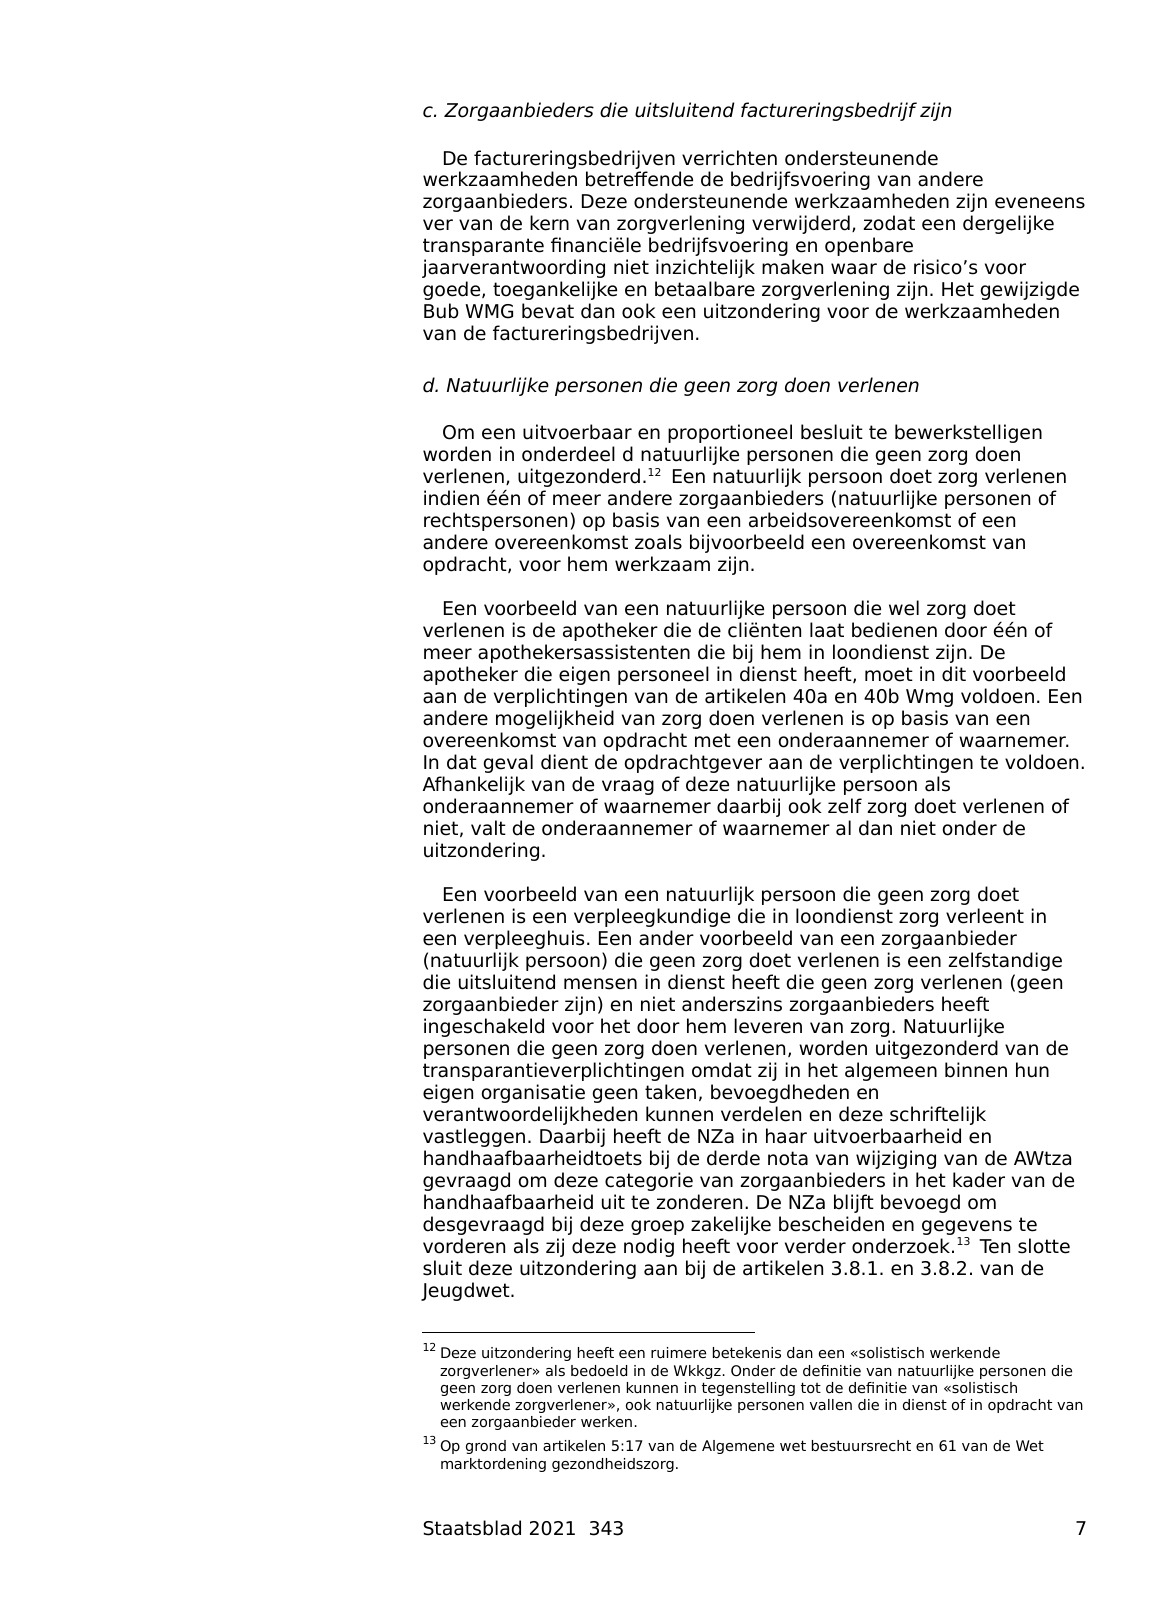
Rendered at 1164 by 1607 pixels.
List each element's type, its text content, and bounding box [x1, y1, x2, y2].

text De factureringsbedrijven verrichten ondersteunende werkzaamheden betreffende de bedrijfsvoering van andere zorgaanbieders. Deze ondersteunende werkzaamheden zijn eveneens ver van de kern van zorgverlening verwijderd, zodat een dergelijke transparante financiële bedrijfsvoering en openbare jaarverantwoording niet inzichtelijk maken waar de risico’s voor goede, toegankelijke en betaalbare zorgverlening zijn. Het gewijzigde Bub WMG bevat dan ook een uitzondering voor de werkzaamheden van de factureringsbedrijven. [422, 147, 1087, 345]
subtitle d. Natuurlijke personen die geen zorg doen verlenen [422, 375, 1087, 397]
text Om een uitvoerbaar en proportioneel besluit te bewerkstelligen worden in onderdeel d natuurlijke personen die geen zorg doen verlenen, uitgezonderd. Een natuurlijk persoon doet zorg verlenen indien één of meer andere zorgaanbieders (natuurlijke personen of rechtspersonen) op basis van een arbeidsovereenkomst of een andere overeenkomst zoals bijvoorbeeld een overeenkomst van opdracht, voor hem werkzaam zijn. [422, 422, 1087, 576]
text Een voorbeeld van een natuurlijke persoon die wel zorg doet verlenen is de apotheker die de cliënten laat bedienen door één of meer apothekersassistenten die bij hem in loondienst zijn. De apotheker die eigen personeel in dienst heeft, moet in dit voorbeeld aan de verplichtingen van de artikelen 40a en 40b Wmg voldoen. Een andere mogelijkheid van zorg doen verlenen is op basis van een overeenkomst van opdracht met een onderaannemer of waarnemer. In dat geval dient de opdrachtgever aan de verplichtingen te voldoen. Afhankelijk van de vraag of deze natuurlijke persoon als onderaannemer of waarnemer daarbij ook zelf zorg doet verlenen of niet, valt de onderaannemer of waarnemer al dan niet onder de uitzondering. [422, 598, 1087, 862]
subtitle c. Zorgaanbieders die uitsluitend factureringsbedrijf zijn [422, 100, 1087, 122]
text Een voorbeeld van een natuurlijk persoon die geen zorg doet verlenen is een verpleegkundige die in loondienst zorg verleent in een verpleeghuis. Een ander voorbeeld van een zorgaanbieder (natuurlijk persoon) die geen zorg doet verlenen is een zelfstandige die uitsluitend mensen in dienst heeft die geen zorg verlenen (geen zorgaanbieder zijn) en niet anderszins zorgaanbieders heeft ingeschakeld voor het door hem leveren van zorg. Natuurlijke personen die geen zorg doen verlenen, worden uitgezonderd van de transparantieverplichtingen omdat zij in het algemeen binnen hun eigen organisatie geen taken, bevoegdheden en verantwoordelijkheden kunnen verdelen en deze schriftelijk vastleggen. Daarbij heeft de NZa in haar uitvoerbaarheid en handhaafbaarheidtoets bij de derde nota van wijziging van de AWtza gevraagd om deze categorie van zorgaanbieders in het kader van de handhaafbaarheid uit te zonderen. De NZa blijft bevoegd om desgevraagd bij deze groep zakelijke bescheiden en gegevens te vorderen als zij deze nodig heeft voor verder onderzoek. Ten slotte sluit deze uitzondering aan bij de artikelen 3.8.1. en 3.8.2. van de Jeugdwet. [422, 884, 1087, 1302]
text Op grond van artikelen 5:17 van de Algemene wet bestuursrecht en 61 van de Wet marktordening gezondheidszorg. [422, 1434, 1087, 1473]
text Deze uitzondering heeft een ruimere betekenis dan een «solistisch werkende zorgverlener» als bedoeld in de Wkkgz. Onder de definitie van natuurlijke personen die geen zorg doen verlenen kunnen in tegenstelling tot de definitie van «solistisch werkende zorgverlener», ook natuurlijke personen vallen die in dienst of in opdracht van een zorgaanbieder werken. [422, 1341, 1087, 1431]
